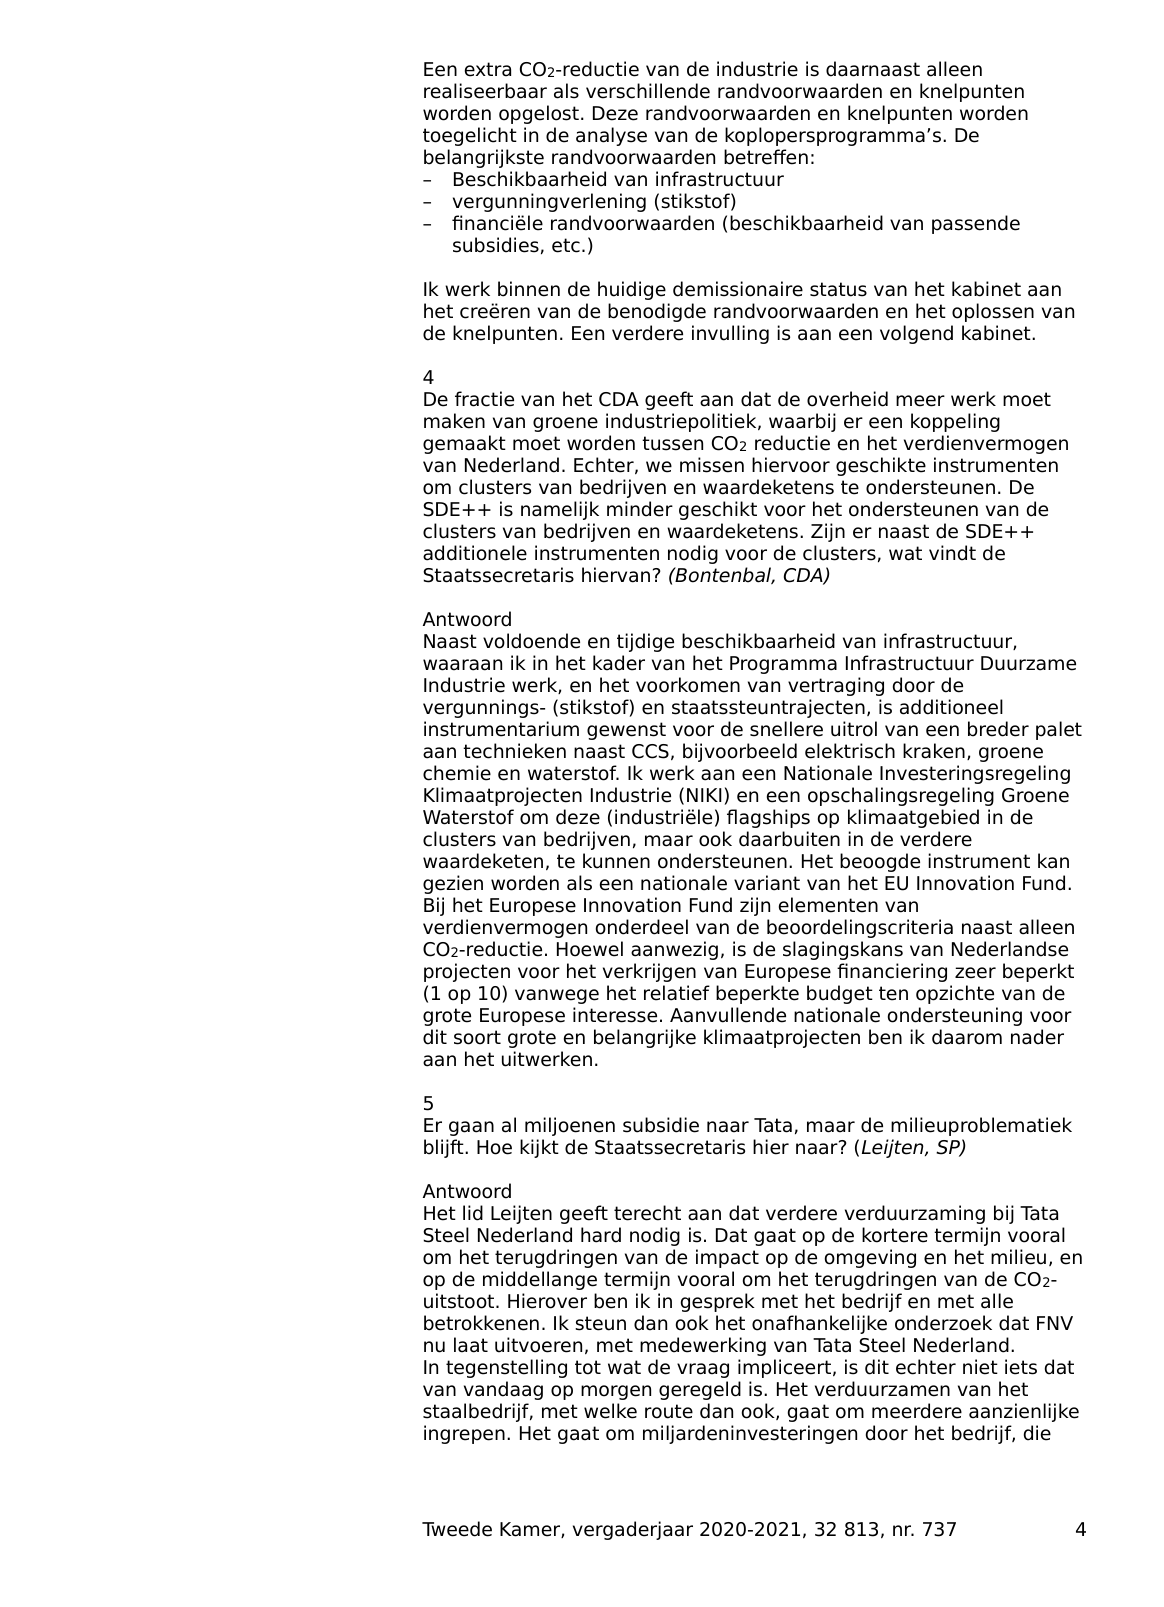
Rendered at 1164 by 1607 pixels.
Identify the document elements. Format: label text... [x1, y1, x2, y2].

text Ik werk binnen de huidige demissionaire status van het kabinet aan het creëren van de benodigde randvoorwaarden en het oplossen van de knelpunten. Een verdere invulling is aan een volgend kabinet. [422, 279, 1087, 345]
text – Beschikbaarheid van infrastructuur [422, 169, 1087, 191]
text Antwoord [422, 609, 1087, 631]
text – financiële randvoorwaarden (beschikbaarheid van passende subsidies, etc.) [422, 213, 1087, 257]
text – vergunningverlening (stikstof) [422, 191, 1087, 213]
text Het lid Leijten geeft terecht aan dat verdere verduurzaming bij Tata Steel Nederland hard nodig is. Dat gaat op de kortere termijn vooral om het terugdringen van de impact op de omgeving en het milieu, en op de middellange termijn vooral om het terugdringen van de CO2-uitstoot. Hierover ben ik in gesprek met het bedrijf en met alle betrokkenen. Ik steun dan ook het onafhankelijke onderzoek dat FNV nu laat uitvoeren, met medewerking van Tata Steel Nederland. [422, 1203, 1087, 1357]
text Antwoord [422, 1181, 1087, 1203]
text Naast voldoende en tijdige beschikbaarheid van infrastructuur, waaraan ik in het kader van het Programma Infrastructuur Duurzame Industrie werk, en het voorkomen van vertraging door de vergunnings- (stikstof) en staatssteuntrajecten, is additioneel instrumentarium gewenst voor de snellere uitrol van een breder palet aan technieken naast CCS, bijvoorbeeld elektrisch kraken, groene chemie en waterstof. Ik werk aan een Nationale Investeringsregeling Klimaatprojecten Industrie (NIKI) en een opschalingsregeling Groene Waterstof om deze (industriële) flagships op klimaatgebied in de clusters van bedrijven, maar ook daarbuiten in de verdere waardeketen, te kunnen ondersteunen. Het beoogde instrument kan gezien worden als een nationale variant van het EU Innovation Fund. Bij het Europese Innovation Fund zijn elementen van verdienvermogen onderdeel van de beoordelingscriteria naast alleen CO2-reductie. Hoewel aanwezig, is de slagingskans van Nederlandse projecten voor het verkrijgen van Europese financiering zeer beperkt (1 op 10) vanwege het relatief beperkte budget ten opzichte van de grote Europese interesse. Aanvullende nationale ondersteuning voor dit soort grote en belangrijke klimaatprojecten ben ik daarom nader aan het uitwerken. [422, 631, 1087, 1071]
text Een extra CO2-reductie van de industrie is daarnaast alleen realiseerbaar als verschillende randvoorwaarden en knelpunten worden opgelost. Deze randvoorwaarden en knelpunten worden toegelicht in de analyse van de koplopersprogramma’s. De belangrijkste randvoorwaarden betreffen: [422, 59, 1087, 169]
text 4 [422, 367, 1087, 389]
text 5 [422, 1093, 1087, 1115]
text Er gaan al miljoenen subsidie naar Tata, maar de milieuproblematiek blijft. Hoe kijkt de Staatssecretaris hier naar? (Leijten, SP) [422, 1115, 1087, 1159]
text De fractie van het CDA geeft aan dat de overheid meer werk moet maken van groene industriepolitiek, waarbij er een koppeling gemaakt moet worden tussen CO2 reductie en het verdienvermogen van Nederland. Echter, we missen hiervoor geschikte instrumenten om clusters van bedrijven en waardeketens te ondersteunen. De SDE++ is namelijk minder geschikt voor het ondersteunen van de clusters van bedrijven en waardeketens. Zijn er naast de SDE++ additionele instrumenten nodig voor de clusters, wat vindt de Staatssecretaris hiervan? (Bontenbal, CDA) [422, 389, 1087, 587]
text In tegenstelling tot wat de vraag impliceert, is dit echter niet iets dat van vandaag op morgen geregeld is. Het verduurzamen van het staalbedrijf, met welke route dan ook, gaat om meerdere aanzienlijke ingrepen. Het gaat om miljardeninvesteringen door het bedrijf, die [422, 1357, 1087, 1445]
